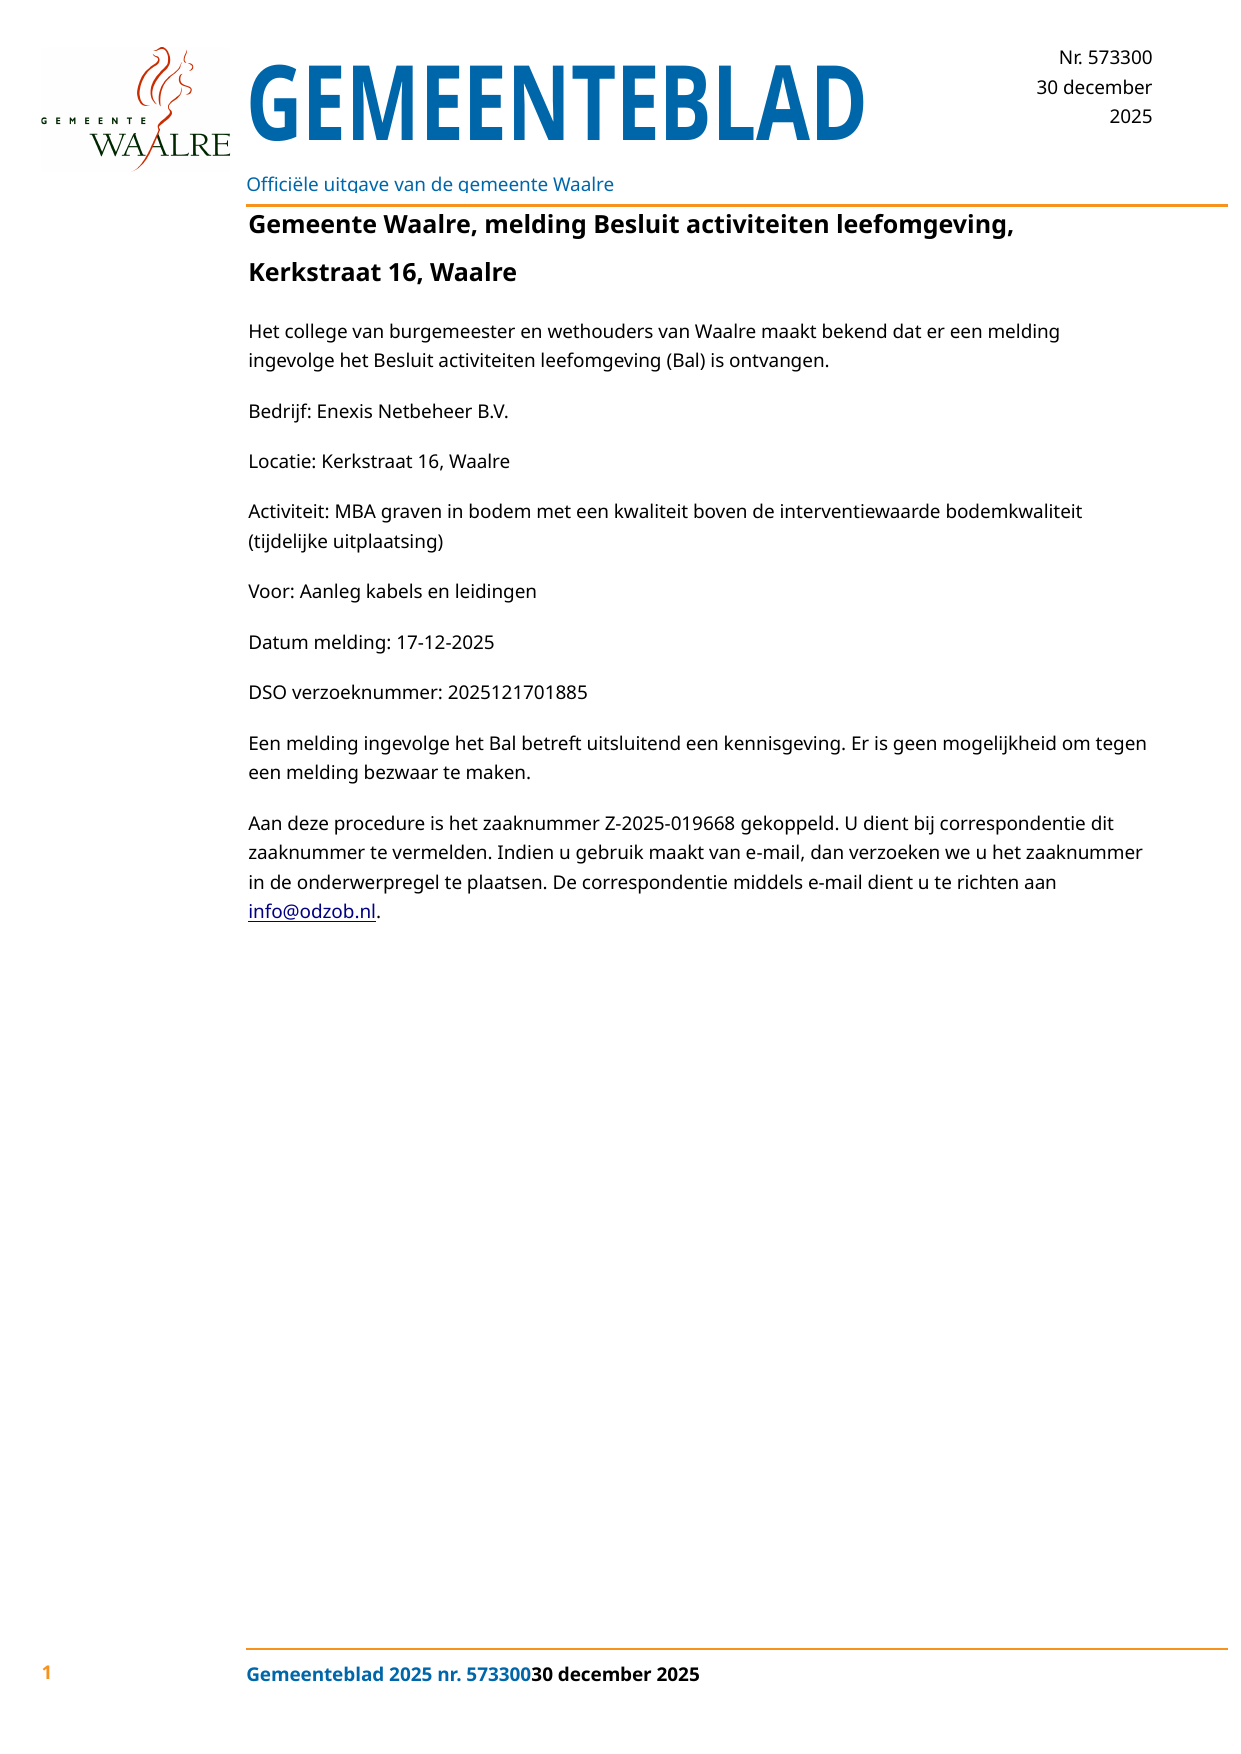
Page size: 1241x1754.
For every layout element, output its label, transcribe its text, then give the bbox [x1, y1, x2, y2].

text Het college van burgemeester en wethouders van Waalre maakt bekend dat er een melding ingevolge het Besluit activiteiten leefomgeving (Bal) is ontvangen. [248, 318, 1152, 373]
text Datum melding: 17-12-2025 [248, 629, 1152, 655]
text Voor: Aanleg kabels en leidingen [248, 579, 1152, 604]
text Een melding ingevolge het Bal betreft uitsluitend een kennisgeving. Er is geen mogelijkheid om tegen een melding bezwaar te maken. [248, 730, 1152, 785]
text Bedrijf: Enexis Netbeheer B.V. [248, 398, 1152, 424]
text Activiteit: MBA graven in bodem met een kwaliteit boven de interventiewaarde bodemkwaliteit (tijdelijke uitplaatsing) [248, 499, 1152, 554]
picture [41, 47, 231, 172]
text Locatie: Kerkstraat 16, Waalre [248, 448, 1152, 474]
text DSO verzoeknummer: 2025121701885 [248, 679, 1152, 705]
text Aan deze procedure is het zaaknummer Z-2025-019668 gekoppeld. U dient bij correspondentie dit zaaknummer te vermelden. Indien u gebruik maakt van e-mail, dan verzoeken we u het zaaknummer in de onderwerpregel te plaatsen. De correspondentie middels e-mail dient u te richten aan info@odzob.nl. [248, 810, 1152, 924]
text Gemeente Waalre, melding Besluit activiteiten leefomgeving, Kerkstraat 16, Waalre [248, 207, 1152, 288]
